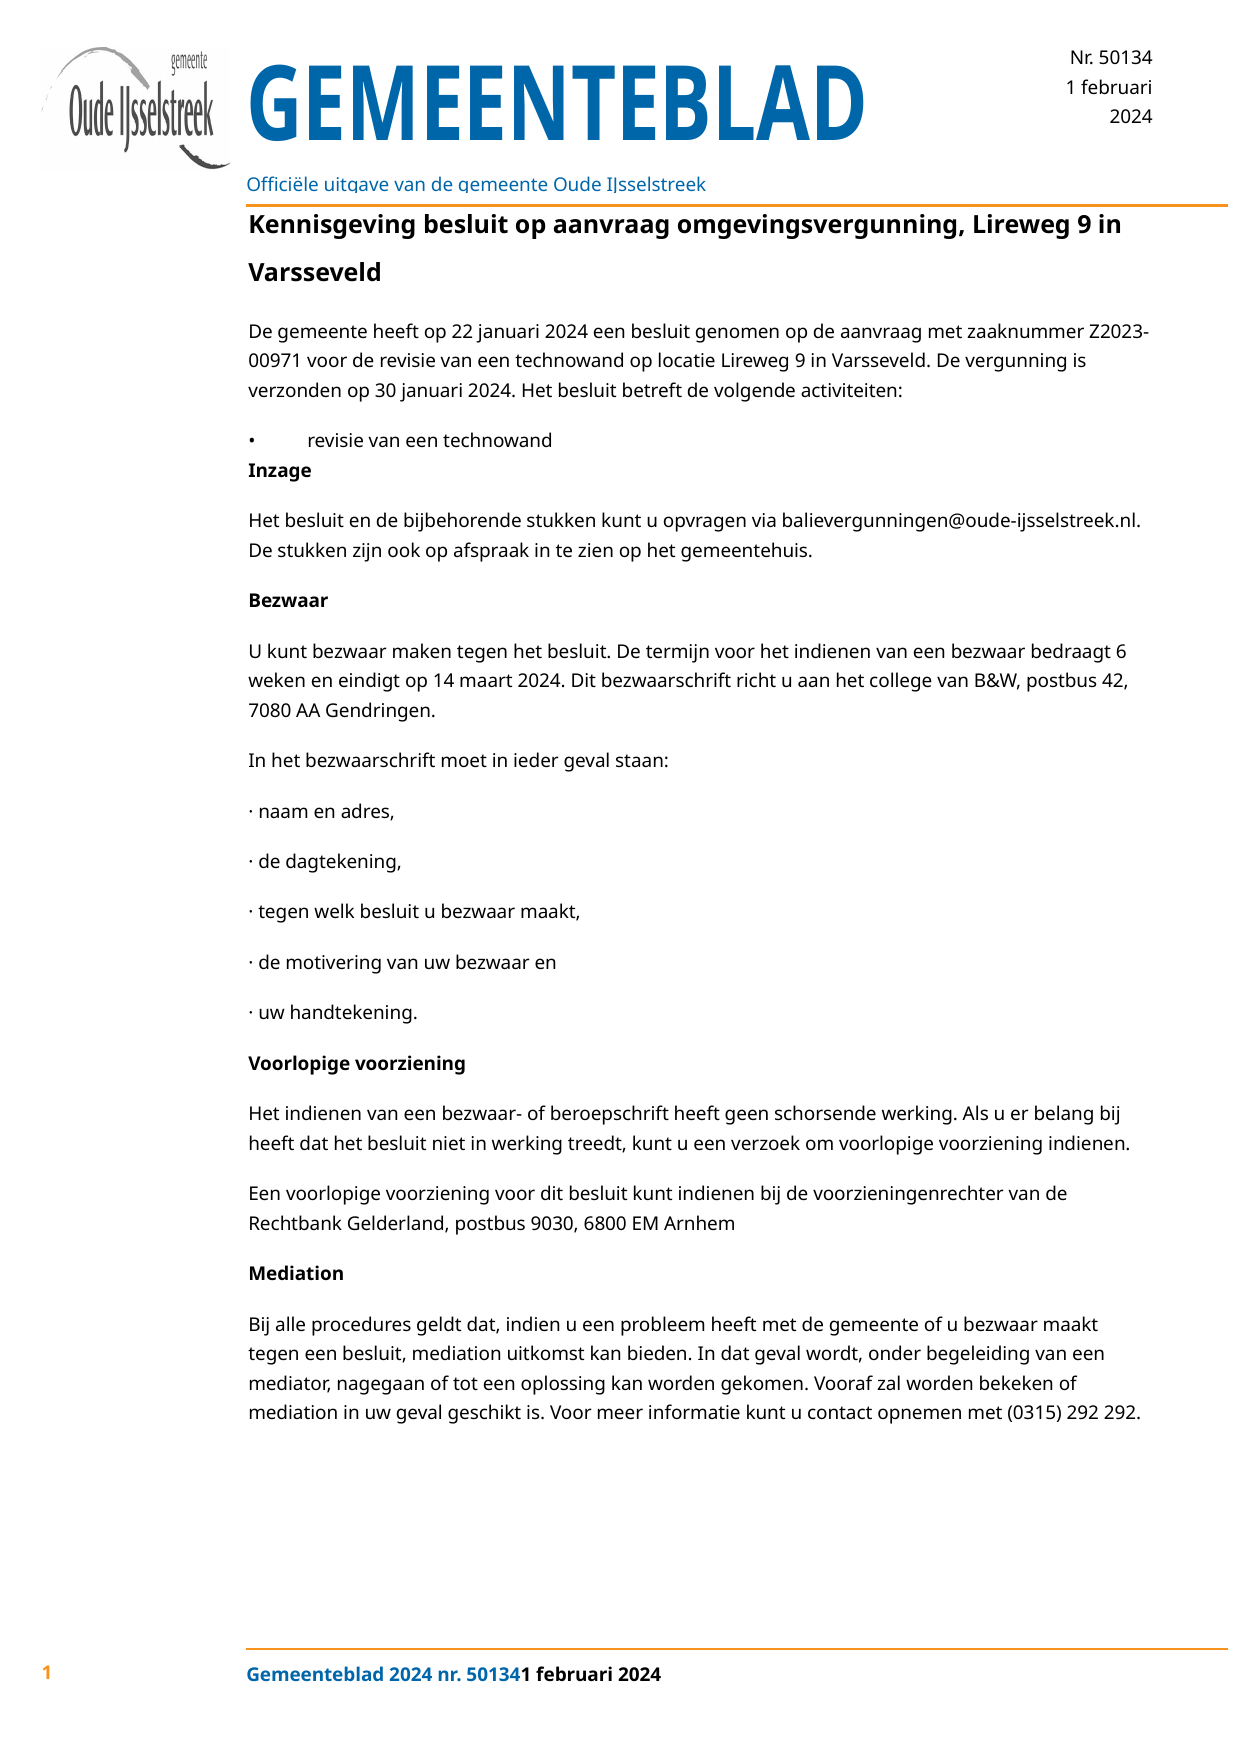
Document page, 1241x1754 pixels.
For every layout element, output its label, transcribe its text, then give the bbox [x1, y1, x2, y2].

text Voorlopige voorziening [248, 1050, 1152, 1076]
text · uw handtekening. [248, 999, 1152, 1025]
text · tegen welk besluit u bezwaar maakt, [248, 899, 1152, 924]
text Mediation [248, 1260, 1152, 1286]
text · de dagtekening, [248, 848, 1152, 874]
text · de motivering van uw bezwaar en [248, 949, 1152, 975]
text Een voorlopige voorziening voor dit besluit kunt indienen bij de voorzieningenrechter van de Rechtbank Gelderland, postbus 9030, 6800 EM Arnhem [248, 1180, 1152, 1236]
picture [41, 47, 231, 172]
text Bezwaar [248, 587, 1152, 613]
text U kunt bezwaar maken tegen het besluit. De termijn voor het indienen van een bezwaar bedraagt 6 weken en eindigt op 14 maart 2024. Dit bezwaarschrift richt u aan het college van B&W, postbus 42, 7080 AA Gendringen. [248, 638, 1152, 723]
text · naam en adres, [248, 798, 1152, 824]
text De gemeente heeft op 22 januari 2024 een besluit genomen op de aanvraag met zaaknummer Z2023-00971 voor de revisie van een technowand op locatie Lireweg 9 in Varsseveld. De vergunning is verzonden op 30 januari 2024. Het besluit betreft de volgende activiteiten: [248, 318, 1152, 403]
text Kennisgeving besluit op aanvraag omgevingsvergunning, Lireweg 9 in Varsseveld [248, 207, 1152, 288]
text In het bezwaarschrift moet in ieder geval staan: [248, 747, 1152, 773]
list revisie van een technowand [248, 427, 1152, 453]
text Het besluit en de bijbehorende stukken kunt u opvragen via balievergunningen@oude-ijsselstreek.nl. De stukken zijn ook op afspraak in te zien op het gemeentehuis. [248, 507, 1152, 563]
text Bij alle procedures geldt dat, indien u een probleem heeft met de gemeente of u bezwaar maakt tegen een besluit, mediation uitkomst kan bieden. In dat geval wordt, onder begeleiding van een mediator, nagegaan of tot een oplossing kan worden gekomen. Vooraf zal worden bekeken of mediation in uw geval geschikt is. Voor meer informatie kunt u contact opnemen met (0315) 292 292. [248, 1311, 1152, 1425]
text Het indienen van een bezwaar- of beroepschrift heeft geen schorsende werking. Als u er belang bij heeft dat het besluit niet in werking treedt, kunt u een verzoek om voorlopige voorziening indienen. [248, 1100, 1152, 1156]
text Inzage [248, 457, 1152, 483]
